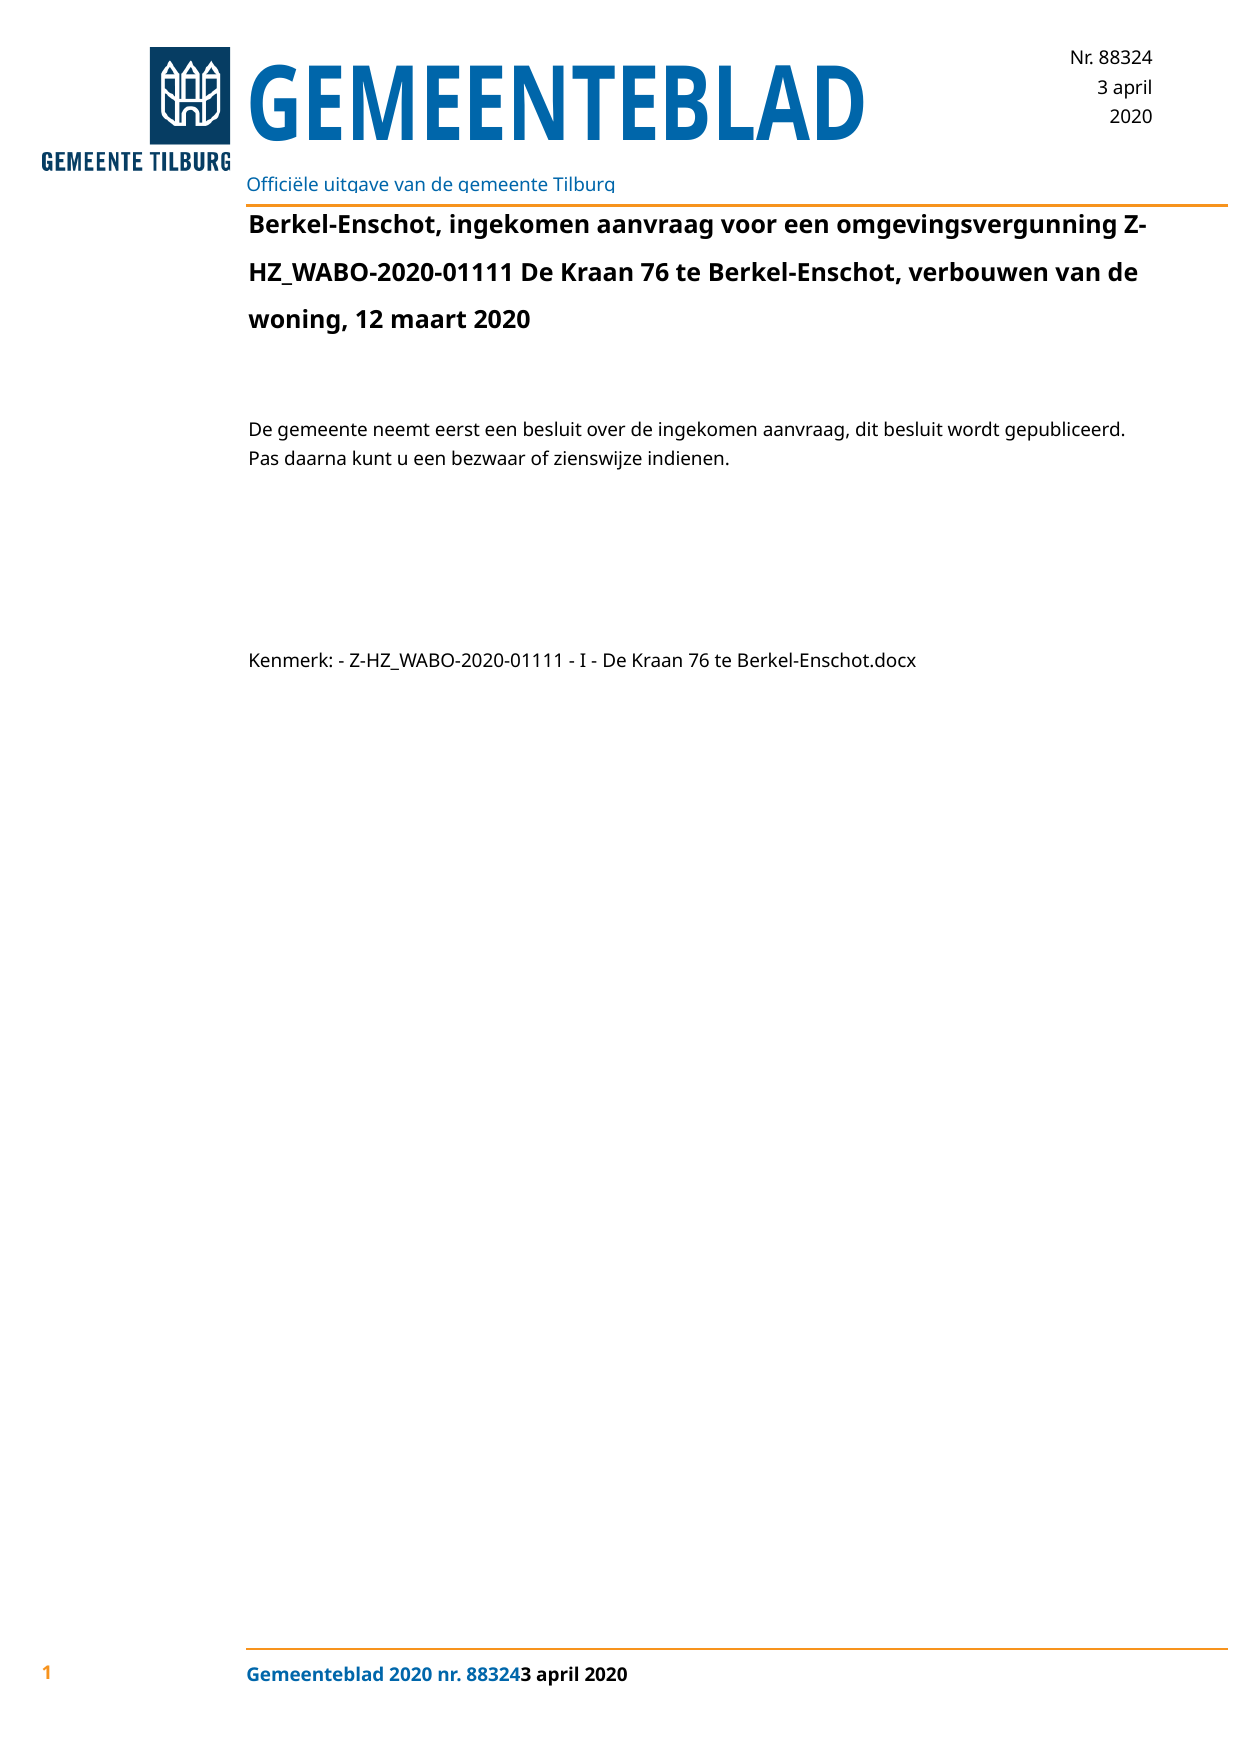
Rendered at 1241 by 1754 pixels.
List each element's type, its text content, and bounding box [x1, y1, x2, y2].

text De gemeente neemt eerst een besluit over de ingekomen aanvraag, dit besluit wordt gepubliceerd. Pas daarna kunt u een bezwaar of zienswijze indienen. [248, 416, 1152, 471]
picture [41, 47, 231, 172]
text Berkel-Enschot, ingekomen aanvraag voor een omgevingsvergunning Z-HZ_WABO-2020-01111 De Kraan 76 te Berkel-Enschot, verbouwen van de woning, 12 maart 2020 [248, 207, 1152, 336]
text Kenmerk: - Z-HZ_WABO-2020-01111 - I - De Kraan 76 te Berkel-Enschot.docx [248, 647, 1152, 673]
